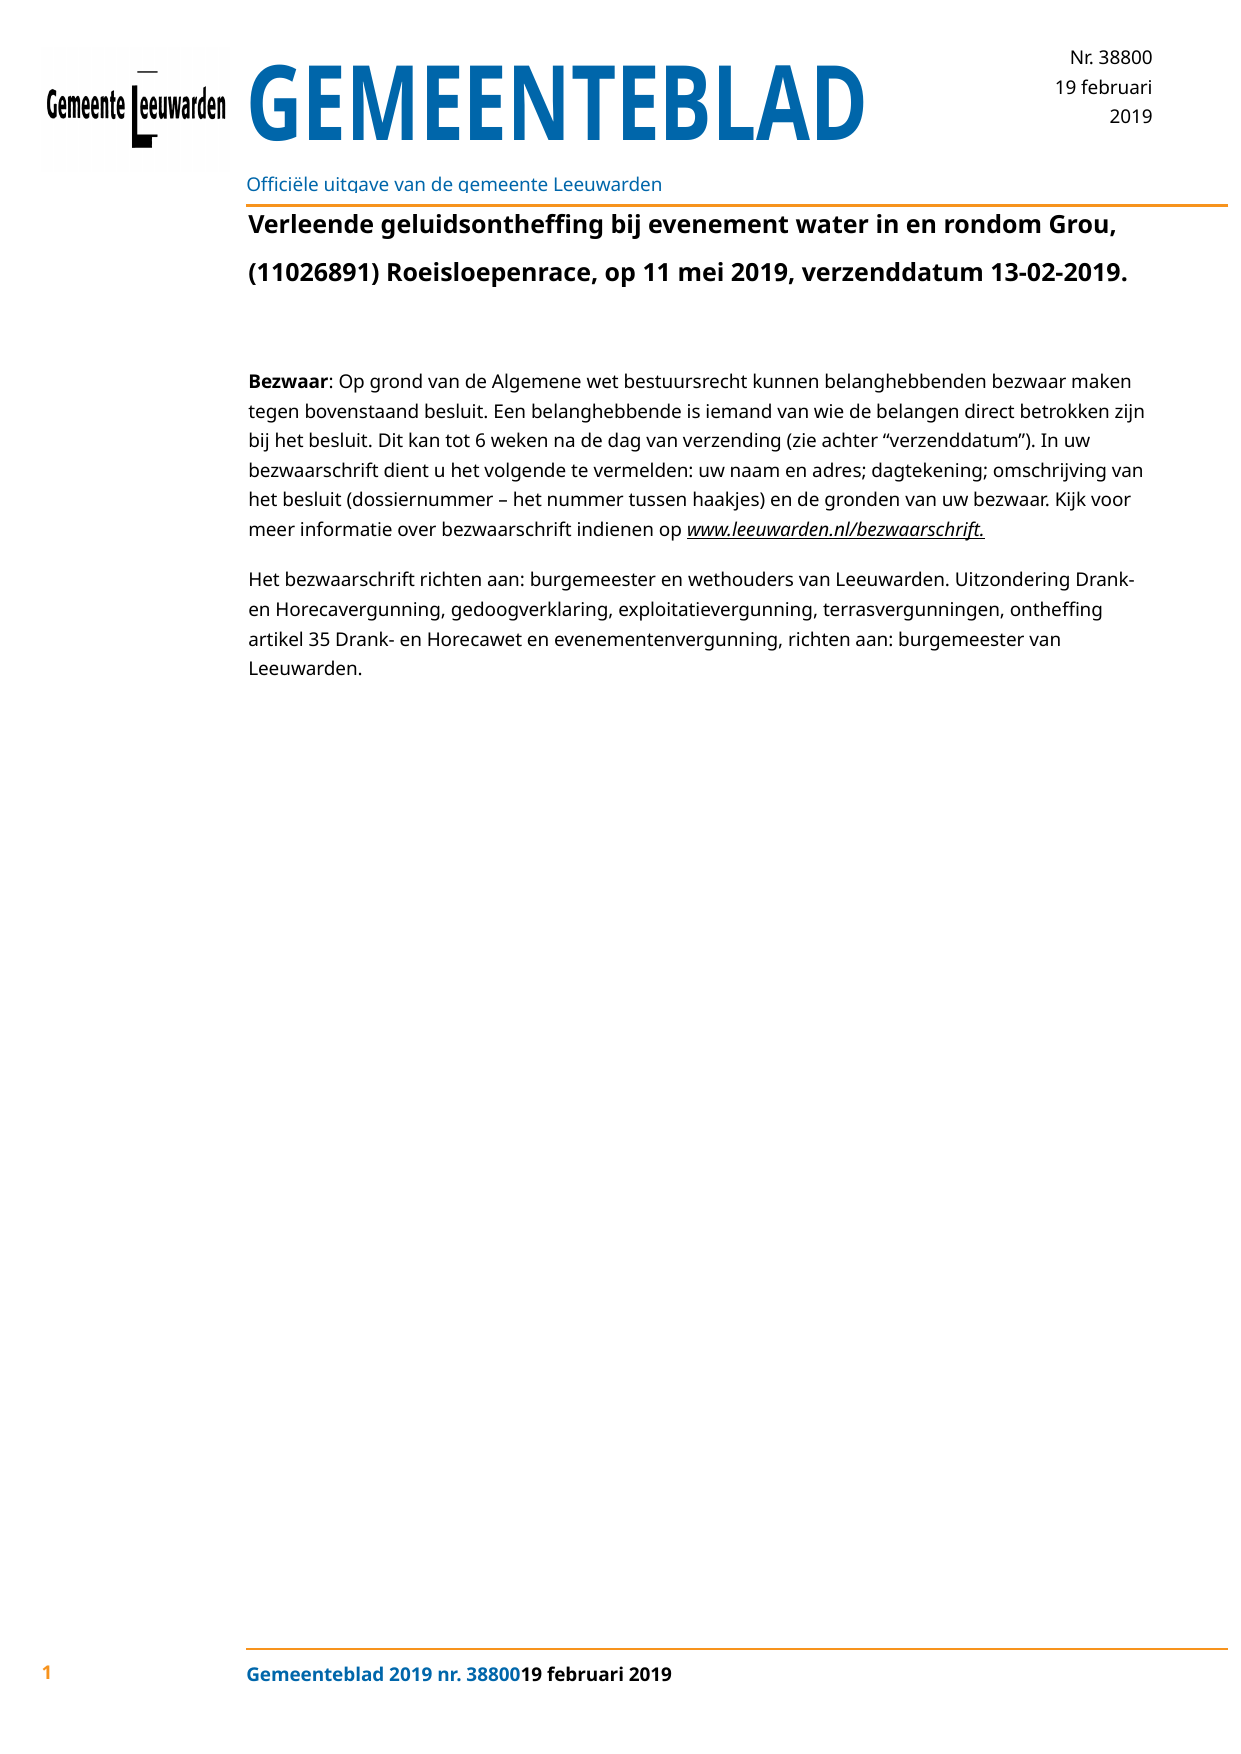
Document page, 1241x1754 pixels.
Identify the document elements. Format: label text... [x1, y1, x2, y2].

picture [41, 47, 231, 172]
text Het bezwaarschrift richten aan: burgemeester en wethouders van Leeuwarden. Uitzondering Drank- en Horecavergunning, gedoogverklaring, exploitatievergunning, terrasvergunningen, ontheffing artikel 35 Drank- en Horecawet en evenementenvergunning, richten aan: burgemeester van Leeuwarden. [248, 567, 1152, 681]
text Verleende geluidsontheffing bij evenement water in en rondom Grou, (11026891) Roeisloepenrace, op 11 mei 2019, verzenddatum 13-02-2019. [248, 207, 1152, 288]
text Bezwaar: Op grond van de Algemene wet bestuursrecht kunnen belanghebbenden bezwaar maken tegen bovenstaand besluit. Een belanghebbende is iemand van wie de belangen direct betrokken zijn bij het besluit. Dit kan tot 6 weken na de dag van verzending (zie achter “verzenddatum”). In uw bezwaarschrift dient u het volgende te vermelden: uw naam en adres; dagtekening; omschrijving van het besluit (dossiernummer – het nummer tussen haakjes) en de gronden van uw bezwaar. Kijk voor meer informatie over bezwaarschrift indienen op www.leeuwarden.nl/bezwaarschrift. [248, 368, 1152, 542]
